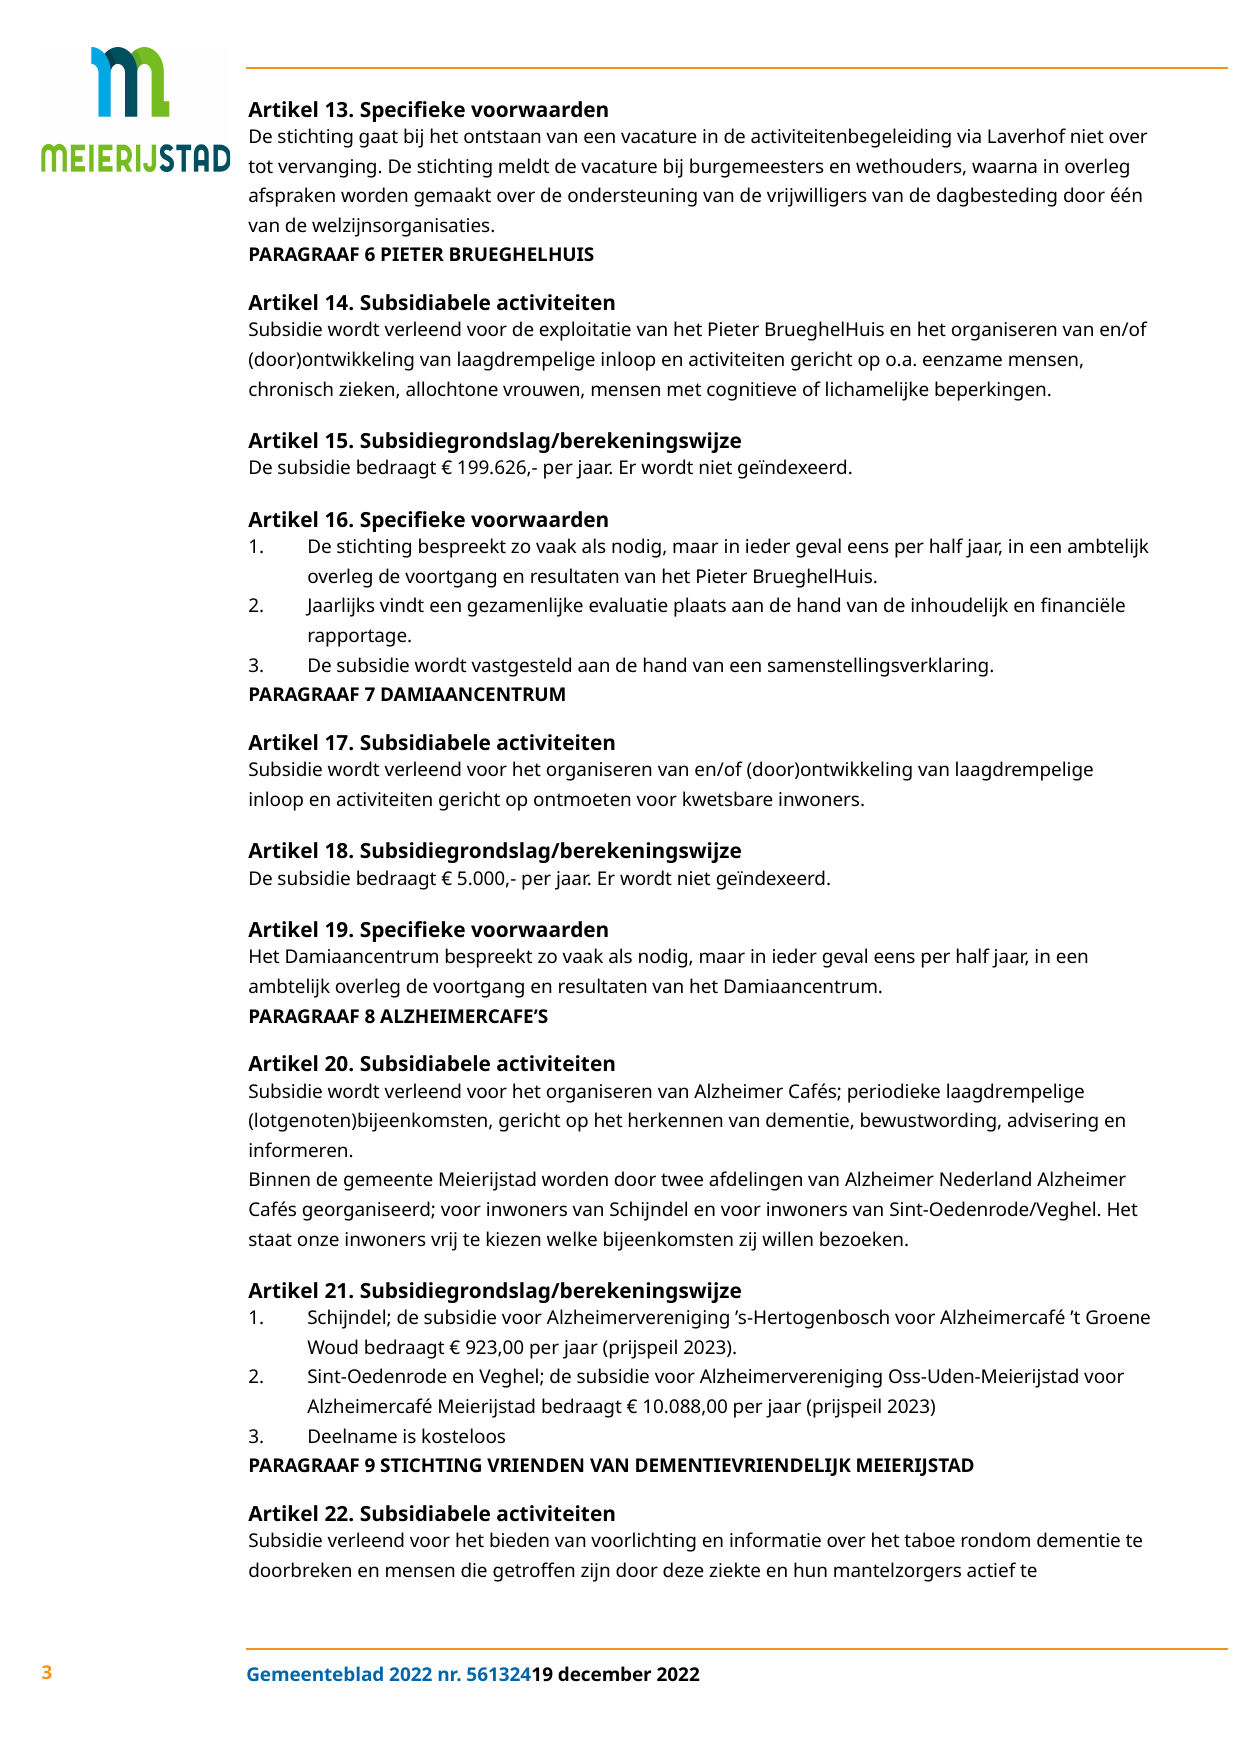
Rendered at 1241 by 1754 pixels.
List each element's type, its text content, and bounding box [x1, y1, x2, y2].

list De stichting bespreekt zo vaak als nodig, maar in ieder geval eens per half jaar, in een ambtelijk overleg de voortgang en resultaten van het Pieter BrueghelHuis. [248, 533, 1152, 589]
text PARAGRAAF 9 STICHTING VRIENDEN VAN DEMENTIEVRIENDELIJK MEIERIJSTAD [248, 1452, 1152, 1478]
text De subsidie bedraagt € 199.626,- per jaar. Er wordt niet geïndexeerd. [248, 454, 1152, 480]
text Subsidie wordt verleend voor het organiseren van en/of (door)ontwikkeling van laagdrempelige inloop en activiteiten gericht op ontmoeten voor kwetsbare inwoners. [248, 756, 1152, 812]
text Artikel 16. Specifieke voorwaarden [248, 505, 1152, 533]
list De subsidie wordt vastgesteld aan de hand van een samenstellingsverklaring. [248, 652, 1152, 677]
text PARAGRAAF 7 DAMIAANCENTRUM [248, 681, 1152, 707]
text Artikel 21. Subsidiegrondslag/berekeningswijze [248, 1276, 1152, 1304]
list Deelname is kosteloos [248, 1423, 1152, 1449]
text Artikel 14. Subsidiabele activiteiten [248, 288, 1152, 317]
list Jaarlijks vindt een gezamenlijke evaluatie plaats aan de hand van de inhoudelijk en financiële rapportage. [248, 593, 1152, 648]
text Artikel 22. Subsidiabele activiteiten [248, 1499, 1152, 1527]
text De subsidie bedraagt € 5.000,- per jaar. Er wordt niet geïndexeerd. [248, 865, 1152, 891]
picture [41, 47, 231, 172]
text Binnen de gemeente Meierijstad worden door twee afdelingen van Alzheimer Nederland Alzheimer Cafés georganiseerd; voor inwoners van Schijndel en voor inwoners van Sint-Oedenrode/Veghel. Het staat onze inwoners vrij te kiezen welke bijeenkomsten zij willen bezoeken. [248, 1167, 1152, 1251]
text De stichting gaat bij het ontstaan van een vacature in de activiteitenbegeleiding via Laverhof niet over tot vervanging. De stichting meldt de vacature bij burgemeesters en wethouders, waarna in overleg afspraken worden gemaakt over de ondersteuning van de vrijwilligers van de dagbesteding door één van de welzijnsorganisaties. [248, 123, 1152, 238]
text Artikel 17. Subsidiabele activiteiten [248, 728, 1152, 756]
text Subsidie verleend voor het bieden van voorlichting en informatie over het taboe rondom dementie te doorbreken en mensen die getroffen zijn door deze ziekte en hun mantelzorgers actief te [248, 1527, 1152, 1583]
text PARAGRAAF 8 ALZHEIMERCAFE’S [248, 1003, 1152, 1028]
list Schijndel; de subsidie voor Alzheimervereniging ’s-Hertogenbosch voor Alzheimercafé ’t Groene Woud bedraagt € 923,00 per jaar (prijspeil 2023). [248, 1304, 1152, 1360]
text Artikel 15. Subsidiegrondslag/berekeningswijze [248, 426, 1152, 454]
text Artikel 13. Specifieke voorwaarden [248, 95, 1152, 123]
text Artikel 19. Specifieke voorwaarden [248, 915, 1152, 944]
text Artikel 20. Subsidiabele activiteiten [248, 1049, 1152, 1078]
text Het Damiaancentrum bespreekt zo vaak als nodig, maar in ieder geval eens per half jaar, in een ambtelijk overleg de voortgang en resultaten van het Damiaancentrum. [248, 944, 1152, 999]
text Artikel 18. Subsidiegrondslag/berekeningswijze [248, 836, 1152, 865]
list Sint-Oedenrode en Veghel; de subsidie voor Alzheimervereniging Oss-Uden-Meierijstad voor Alzheimercafé Meierijstad bedraagt € 10.088,00 per jaar (prijspeil 2023) [248, 1364, 1152, 1419]
text PARAGRAAF 6 PIETER BRUEGHELHUIS [248, 242, 1152, 267]
text Subsidie wordt verleend voor het organiseren van Alzheimer Cafés; periodieke laagdrempelige (lotgenoten)bijeenkomsten, gericht op het herkennen van dementie, bewustwording, advisering en informeren. [248, 1078, 1152, 1163]
text Subsidie wordt verleend voor de exploitatie van het Pieter BrueghelHuis en het organiseren van en/of (door)ontwikkeling van laagdrempelige inloop en activiteiten gericht op o.a. eenzame mensen, chronisch zieken, allochtone vrouwen, mensen met cognitieve of lichamelijke beperkingen. [248, 317, 1152, 401]
